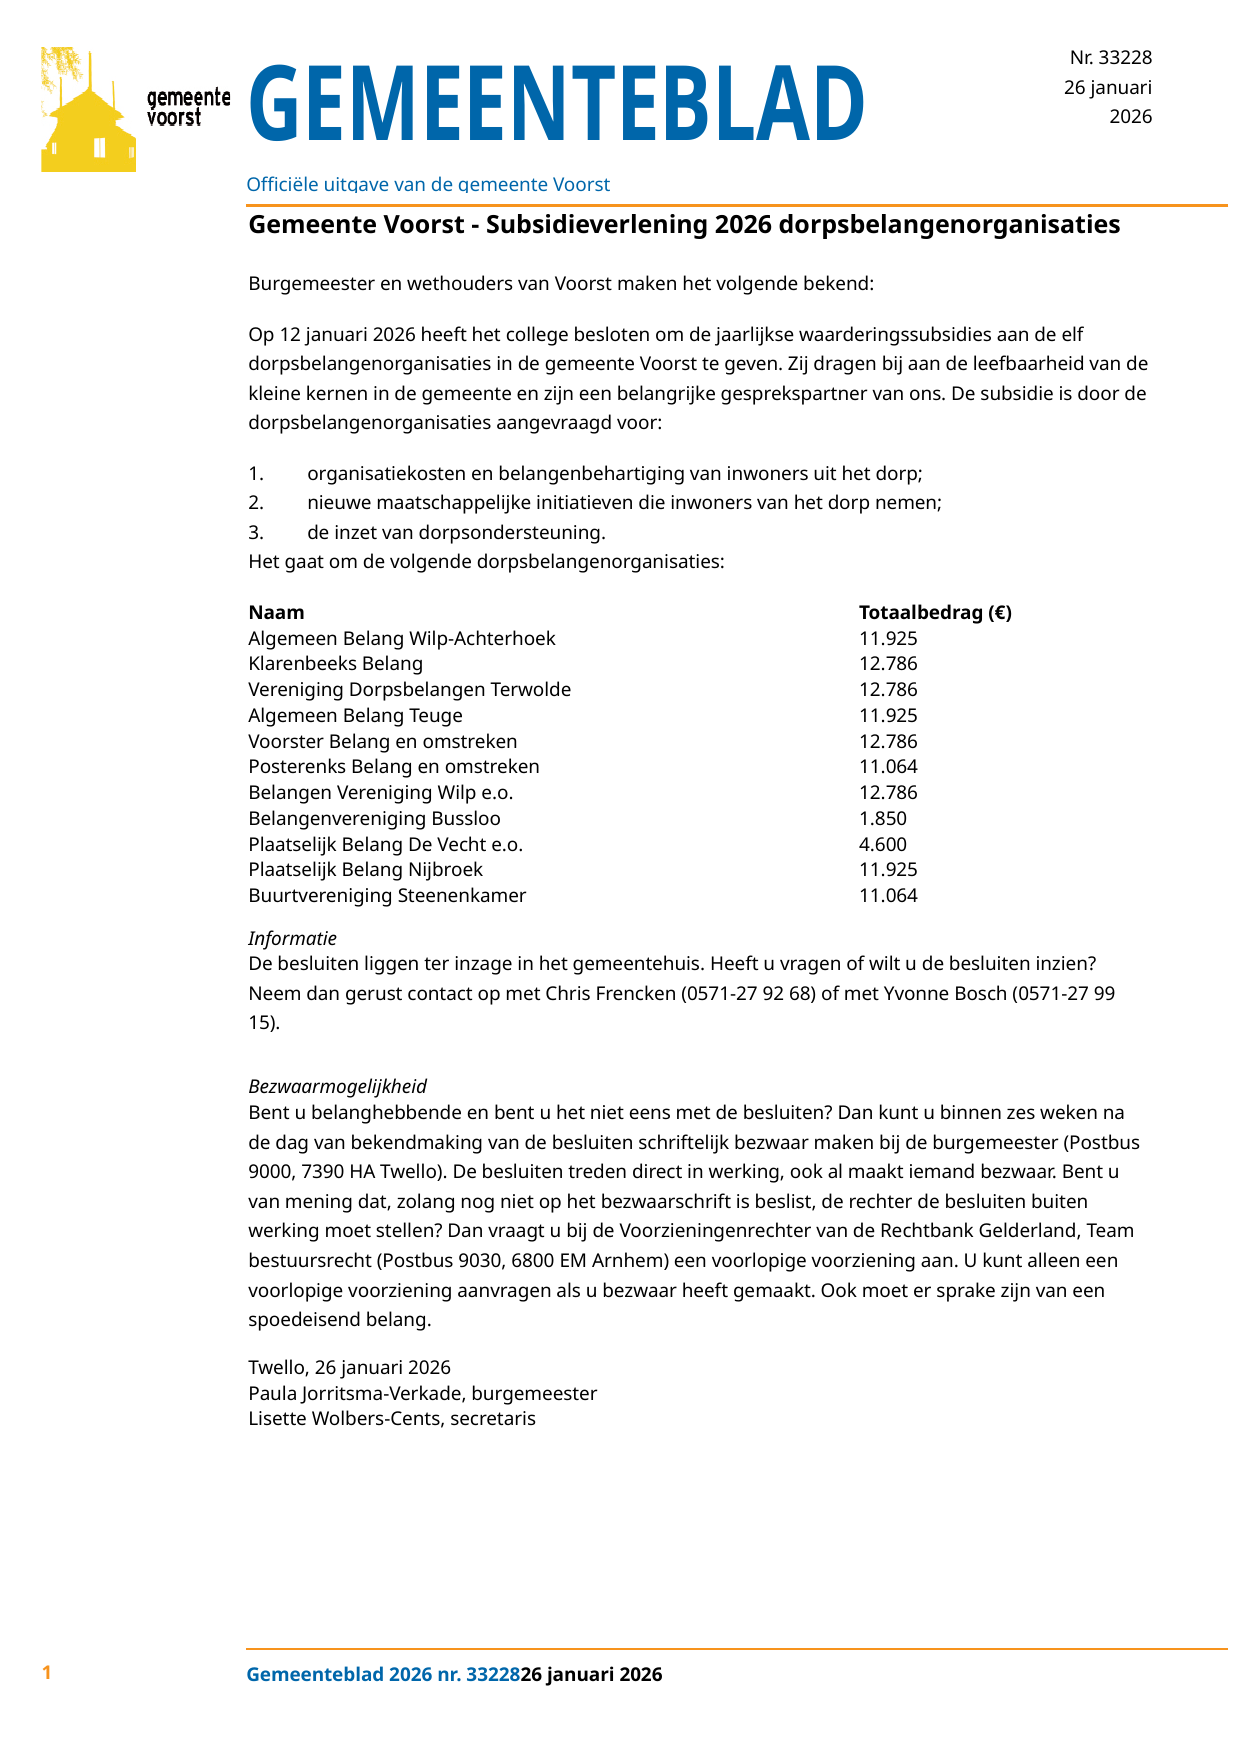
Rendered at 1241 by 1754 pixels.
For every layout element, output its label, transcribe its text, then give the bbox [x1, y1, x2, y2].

table_cell Belangenvereniging Bussloo [248, 805, 859, 831]
text Gemeente Voorst - Subsidieverlening 2026 dorpsbelangenorganisaties [248, 207, 1152, 241]
table_cell Voorster Belang en omstreken [248, 728, 859, 753]
text Burgemeester en wethouders van Voorst maken het volgende bekend: [248, 270, 1152, 296]
table_cell 11.925 [859, 856, 1152, 882]
text De besluiten liggen ter inzage in het gemeentehuis. Heeft u vragen of wilt u de besluiten inzien? Neem dan gerust contact op met Chris Frencken (0571-27 92 68) of met Yvonne Bosch (0571-27 99 15). [248, 950, 1152, 1035]
list organisatiekosten en belangenbehartiging van inwoners uit het dorp; [248, 460, 1152, 486]
text Bezwaarmogelijkheid [248, 1073, 1152, 1099]
table_cell Plaatselijk Belang Nijbroek [248, 856, 859, 882]
text Bent u belanghebbende en bent u het niet eens met de besluiten? Dan kunt u binnen zes weken na de dag van bekendmaking van de besluiten schriftelijk bezwaar maken bij de burgemeester (Postbus 9000, 7390 HA Twello). De besluiten treden direct in werking, ook al maakt iemand bezwaar. Bent u van mening dat, zolang nog niet op het bezwaarschrift is beslist, de rechter de besluiten buiten werking moet stellen? Dan vraagt u bij de Voorzieningenrechter van de Rechtbank Gelderland, Team bestuursrecht (Postbus 9030, 6800 EM Arnhem) een voorlopige voorziening aan. U kunt alleen een voorlopige voorziening aanvragen als u bezwaar heeft gemaakt. Ook moet er sprake zijn van een spoedeisend belang. [248, 1099, 1152, 1332]
table_cell Vereniging Dorpsbelangen Terwolde [248, 676, 859, 702]
table_cell Plaatselijk Belang De Vecht e.o. [248, 831, 859, 856]
table_cell 12.786 [859, 779, 1152, 805]
table_cell 12.786 [859, 651, 1152, 676]
list de inzet van dorpsondersteuning. [248, 519, 1152, 545]
table_cell 12.786 [859, 676, 1152, 702]
table_cell Posterenks Belang en omstreken [248, 754, 859, 779]
table_header Totaalbedrag (€) [859, 599, 1152, 625]
table_cell 11.064 [859, 882, 1152, 908]
table_cell 11.925 [859, 625, 1152, 651]
table_header Naam [248, 599, 859, 625]
table_cell 11.064 [859, 754, 1152, 779]
table_cell 1.850 [859, 805, 1152, 831]
table_cell Algemeen Belang Wilp-Achterhoek [248, 625, 859, 651]
text Lisette Wolbers-Cents, secretaris [248, 1406, 1152, 1431]
table_cell Belangen Vereniging Wilp e.o. [248, 779, 859, 805]
table_cell Buurtvereniging Steenenkamer [248, 882, 859, 908]
text Paula Jorritsma-Verkade, burgemeester [248, 1380, 1152, 1406]
table_cell 11.925 [859, 702, 1152, 728]
table_cell 12.786 [859, 728, 1152, 753]
text Het gaat om de volgende dorpsbelangenorganisaties: [248, 549, 1152, 574]
text Informatie [248, 925, 1152, 950]
text Op 12 januari 2026 heeft het college besloten om de jaarlijkse waarderingssubsidies aan de elf dorpsbelangenorganisaties in de gemeente Voorst te geven. Zij dragen bij aan de leefbaarheid van de kleine kernen in de gemeente en zijn een belangrijke gesprekspartner van ons. De subsidie is door de dorpsbelangenorganisaties aangevraagd voor: [248, 321, 1152, 435]
table_cell 4.600 [859, 831, 1152, 856]
picture [41, 47, 231, 172]
table_cell Klarenbeeks Belang [248, 651, 859, 676]
text Twello, 26 januari 2026 [248, 1354, 1152, 1380]
list nieuwe maatschappelijke initiatieven die inwoners van het dorp nemen; [248, 489, 1152, 515]
table_cell Algemeen Belang Teuge [248, 702, 859, 728]
